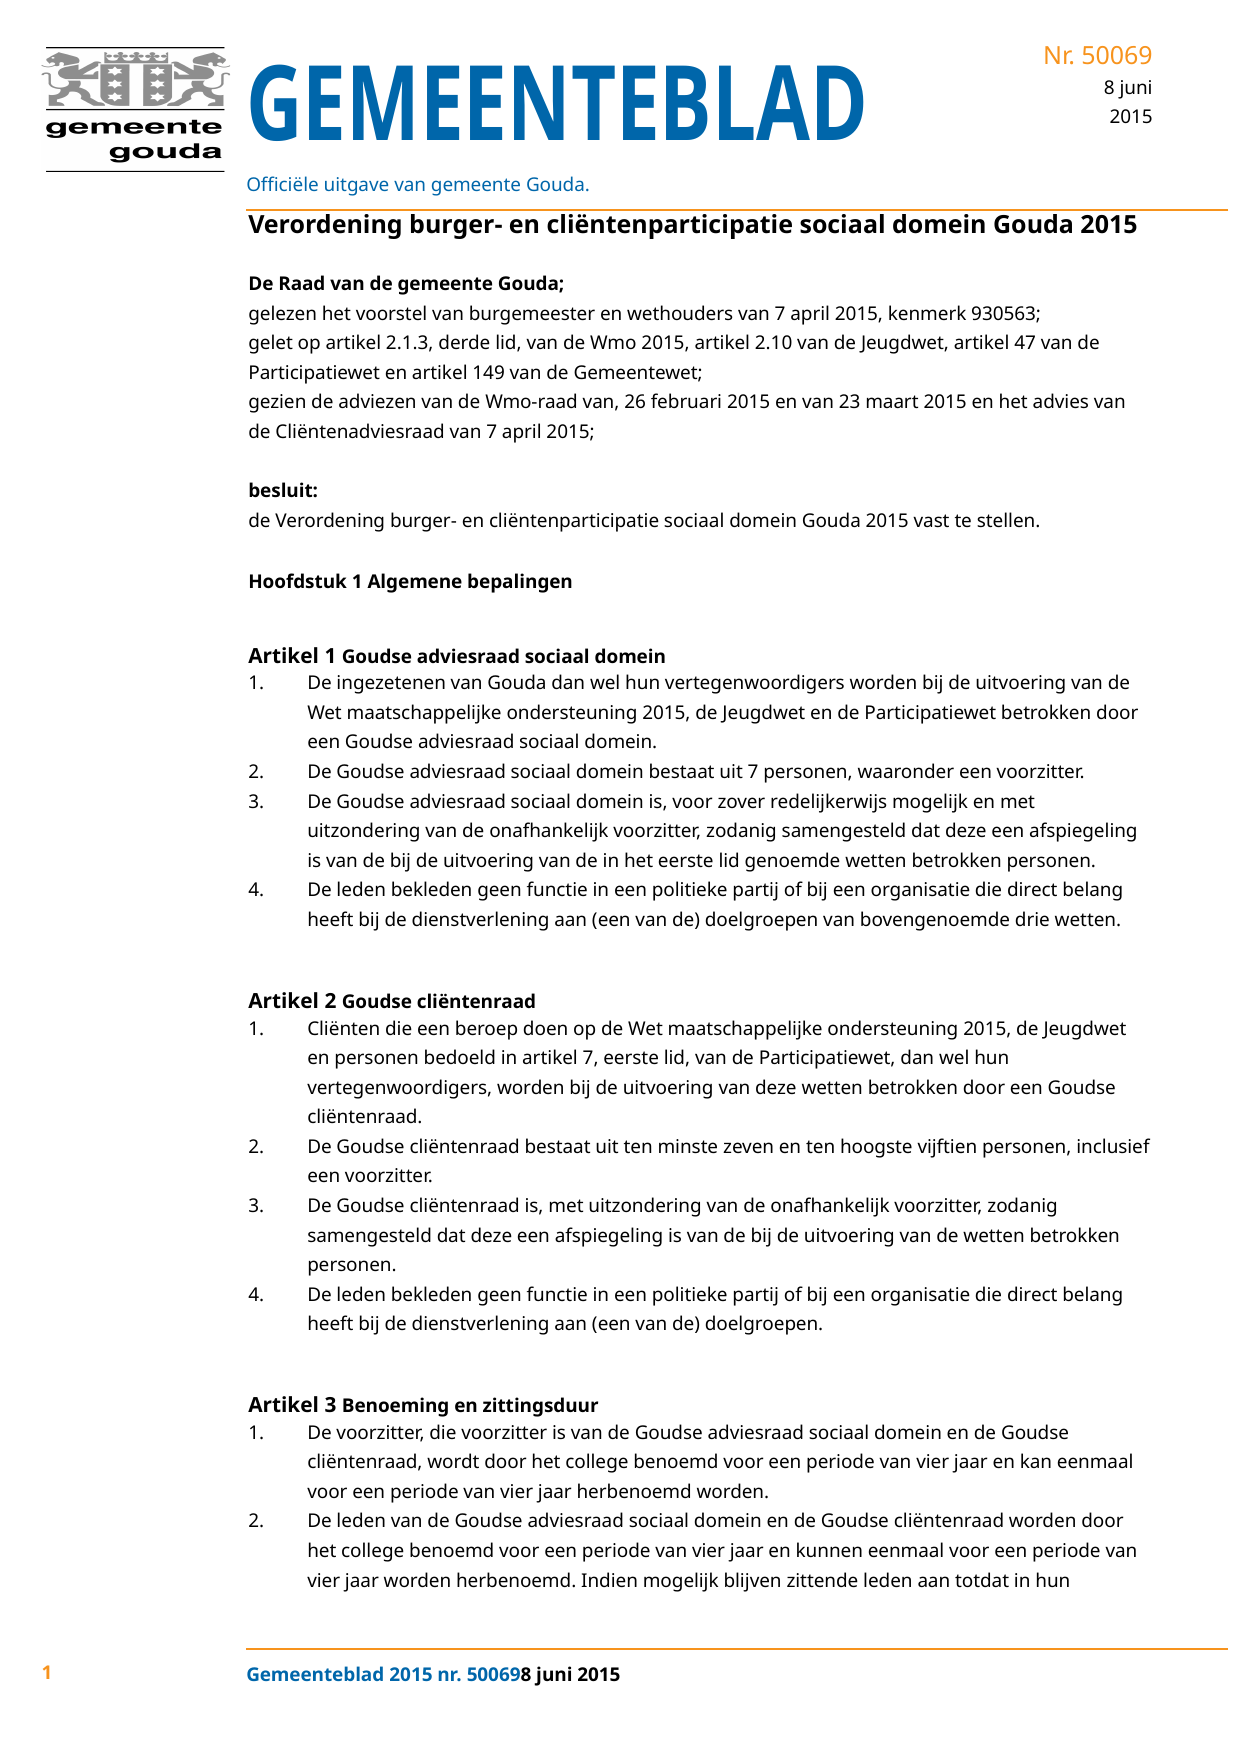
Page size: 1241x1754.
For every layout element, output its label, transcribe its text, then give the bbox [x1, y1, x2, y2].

text gezien de adviezen van de Wmo-raad van, 26 februari 2015 en van 23 maart 2015 en het advies van de Cliëntenadviesraad van 7 april 2015; [248, 389, 1152, 444]
list De ingezetenen van Gouda dan wel hun vertegenwoordigers worden bij de uitvoering van de Wet maatschappelijke ondersteuning 2015, de Jeugdwet en de Participatiewet betrokken door een Goudse adviesraad sociaal domein. [248, 669, 1152, 754]
list De leden van de Goudse adviesraad sociaal domein en de Goudse cliëntenraad worden door het college benoemd voor een periode van vier jaar en kunnen eenmaal voor een periode van vier jaar worden herbenoemd. Indien mogelijk blijven zittende leden aan totdat in hun [248, 1508, 1152, 1593]
text De Raad van de gemeente Gouda; [248, 270, 1152, 296]
list De Goudse cliëntenraad bestaat uit ten minste zeven en ten hoogste vijftien personen, inclusief een voorzitter. [248, 1133, 1152, 1188]
text de Verordening burger- en cliëntenparticipatie sociaal domein Gouda 2015 vast te stellen. [248, 507, 1152, 533]
text besluit: [248, 477, 1152, 503]
text Hoofdstuk 1 Algemene bepalingen [248, 566, 1152, 594]
list De Goudse adviesraad sociaal domein is, voor zover redelijkerwijs mogelijk en met uitzondering van de onafhankelijk voorzitter, zodanig samengesteld dat deze een afspiegeling is van de bij de uitvoering van de in het eerste lid genoemde wetten betrokken personen. [248, 788, 1152, 873]
list De leden bekleden geen functie in een politieke partij of bij een organisatie die direct belang heeft bij de dienstverlening aan (een van de) doelgroepen. [248, 1281, 1152, 1336]
text Artikel 3 Benoeming en zittingsduur [248, 1391, 1152, 1419]
text Artikel 1 Goudse adviesraad sociaal domein [248, 641, 1152, 669]
text Artikel 2 Goudse cliëntenraad [248, 986, 1152, 1015]
text gelet op artikel 2.1.3, derde lid, van de Wmo 2015, artikel 2.10 van de Jeugdwet, artikel 47 van de Participatiewet en artikel 149 van de Gemeentewet; [248, 329, 1152, 385]
list De leden bekleden geen functie in een politieke partij of bij een organisatie die direct belang heeft bij de dienstverlening aan (een van de) doelgroepen van bovengenoemde drie wetten. [248, 877, 1152, 932]
text Verordening burger- en cliëntenparticipatie sociaal domein Gouda 2015 [248, 211, 1152, 241]
picture [41, 47, 231, 172]
list De Goudse adviesraad sociaal domein bestaat uit 7 personen, waaronder een voorzitter. [248, 758, 1152, 784]
list Cliënten die een beroep doen op de Wet maatschappelijke ondersteuning 2015, de Jeugdwet en personen bedoeld in artikel 7, eerste lid, van de Participatiewet, dan wel hun vertegenwoordigers, worden bij de uitvoering van deze wetten betrokken door een Goudse cliëntenraad. [248, 1015, 1152, 1129]
text gelezen het voorstel van burgemeester en wethouders van 7 april 2015, kenmerk 930563; [248, 300, 1152, 326]
list De Goudse cliëntenraad is, met uitzondering van de onafhankelijk voorzitter, zodanig samengesteld dat deze een afspiegeling is van de bij de uitvoering van de wetten betrokken personen. [248, 1192, 1152, 1277]
list De voorzitter, die voorzitter is van de Goudse adviesraad sociaal domein en de Goudse cliëntenraad, wordt door het college benoemd voor een periode van vier jaar en kan eenmaal voor een periode van vier jaar herbenoemd worden. [248, 1419, 1152, 1504]
